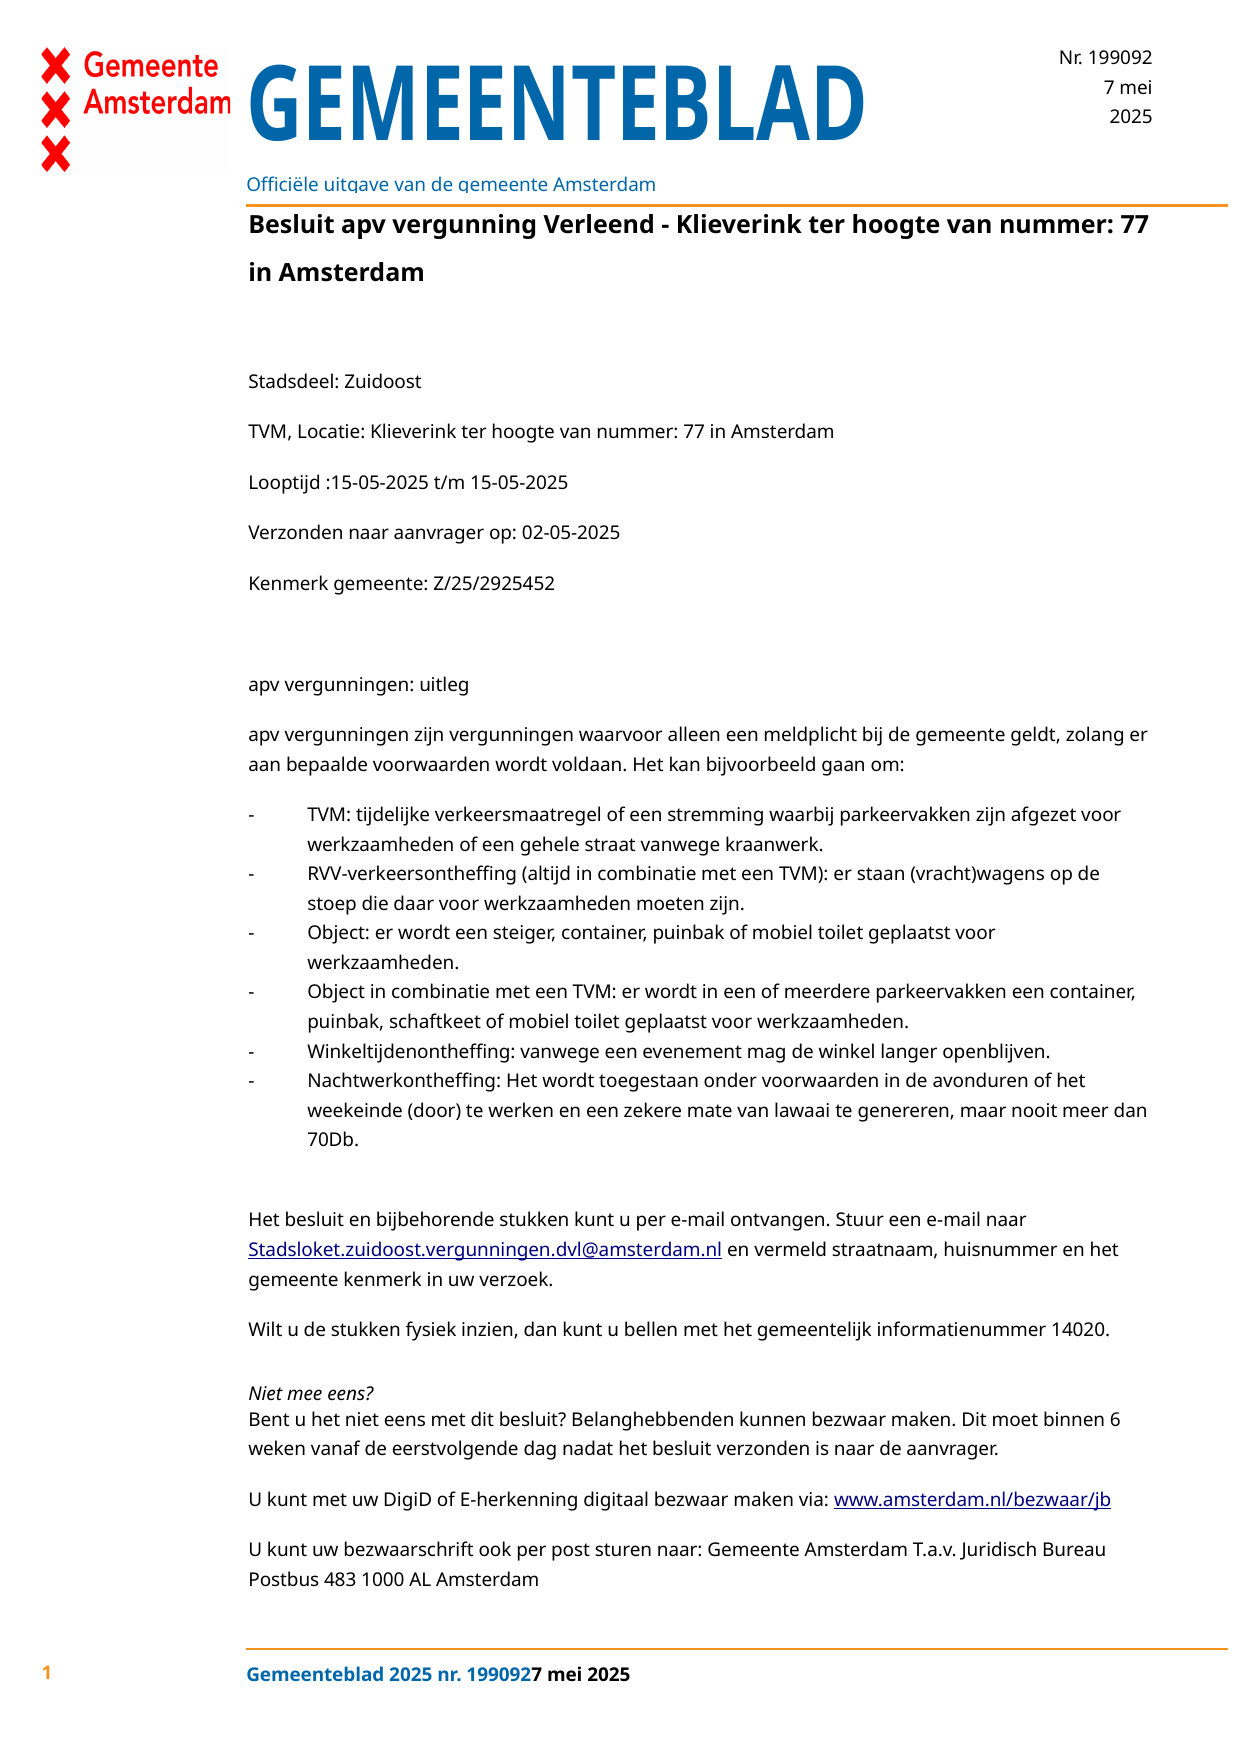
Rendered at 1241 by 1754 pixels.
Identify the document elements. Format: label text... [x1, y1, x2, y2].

list Object in combinatie met een TVM: er wordt in een of meerdere parkeervakken een container, puinbak, schaftkeet of mobiel toilet geplaatst voor werkzaamheden. [248, 979, 1152, 1034]
list Object: er wordt een steiger, container, puinbak of mobiel toilet geplaatst voor werkzaamheden. [248, 919, 1152, 975]
text Bent u het niet eens met dit besluit? Belanghebbenden kunnen bezwaar maken. Dit moet binnen 6 weken vanaf de eerstvolgende dag nadat het besluit verzonden is naar de aanvrager. [248, 1406, 1152, 1461]
text Het besluit en bijbehorende stukken kunt u per e-mail ontvangen. Stuur een e-mail naar Stadsloket.zuidoost.vergunningen.dvl@amsterdam.nl en vermeld straatnaam, huisnummer en het gemeente kenmerk in uw verzoek. [248, 1207, 1152, 1292]
text Niet mee eens? [248, 1380, 1152, 1406]
text Verzonden naar aanvrager op: 02-05-2025 [248, 519, 1152, 545]
text U kunt uw bezwaarschrift ook per post sturen naar: Gemeente Amsterdam T.a.v. Juridisch Bureau Postbus 483 1000 AL Amsterdam [248, 1536, 1152, 1592]
text Stadsdeel: Zuidoost [248, 368, 1152, 394]
text U kunt met uw DigiD of E-herkenning digitaal bezwaar maken via: www.amsterdam.nl/bezwaar/jb [248, 1486, 1152, 1512]
list TVM: tijdelijke verkeersmaatregel of een stremming waarbij parkeervakken zijn afgezet voor werkzaamheden of een gehele straat vanwege kraanwerk. [248, 801, 1152, 857]
text Looptijd :15-05-2025 t/m 15-05-2025 [248, 469, 1152, 495]
list Nachtwerkontheffing: Het wordt toegestaan onder voorwaarden in de avonduren of het weekeinde (door) te werken en een zekere mate van lawaai te genereren, maar nooit meer dan 70Db. [248, 1067, 1152, 1152]
text Besluit apv vergunning Verleend - Klieverink ter hoogte van nummer: 77 in Amsterdam [248, 207, 1152, 288]
text apv vergunningen: uitleg [248, 671, 1152, 697]
list RVV-verkeersontheffing (altijd in combinatie met een TVM): er staan (vracht)wagens op de stoep die daar voor werkzaamheden moeten zijn. [248, 860, 1152, 916]
text Wilt u de stukken fysiek inzien, dan kunt u bellen met het gemeentelijk informatienummer 14020. [248, 1316, 1152, 1342]
text apv vergunningen zijn vergunningen waarvoor alleen een meldplicht bij de gemeente geldt, zolang er aan bepaalde voorwaarden wordt voldaan. Het kan bijvoorbeeld gaan om: [248, 721, 1152, 777]
text TVM, Locatie: Klieverink ter hoogte van nummer: 77 in Amsterdam [248, 419, 1152, 444]
list Winkeltijdenontheffing: vanwege een evenement mag de winkel langer openblijven. [248, 1038, 1152, 1064]
text Kenmerk gemeente: Z/25/2925452 [248, 570, 1152, 596]
picture [41, 47, 231, 172]
